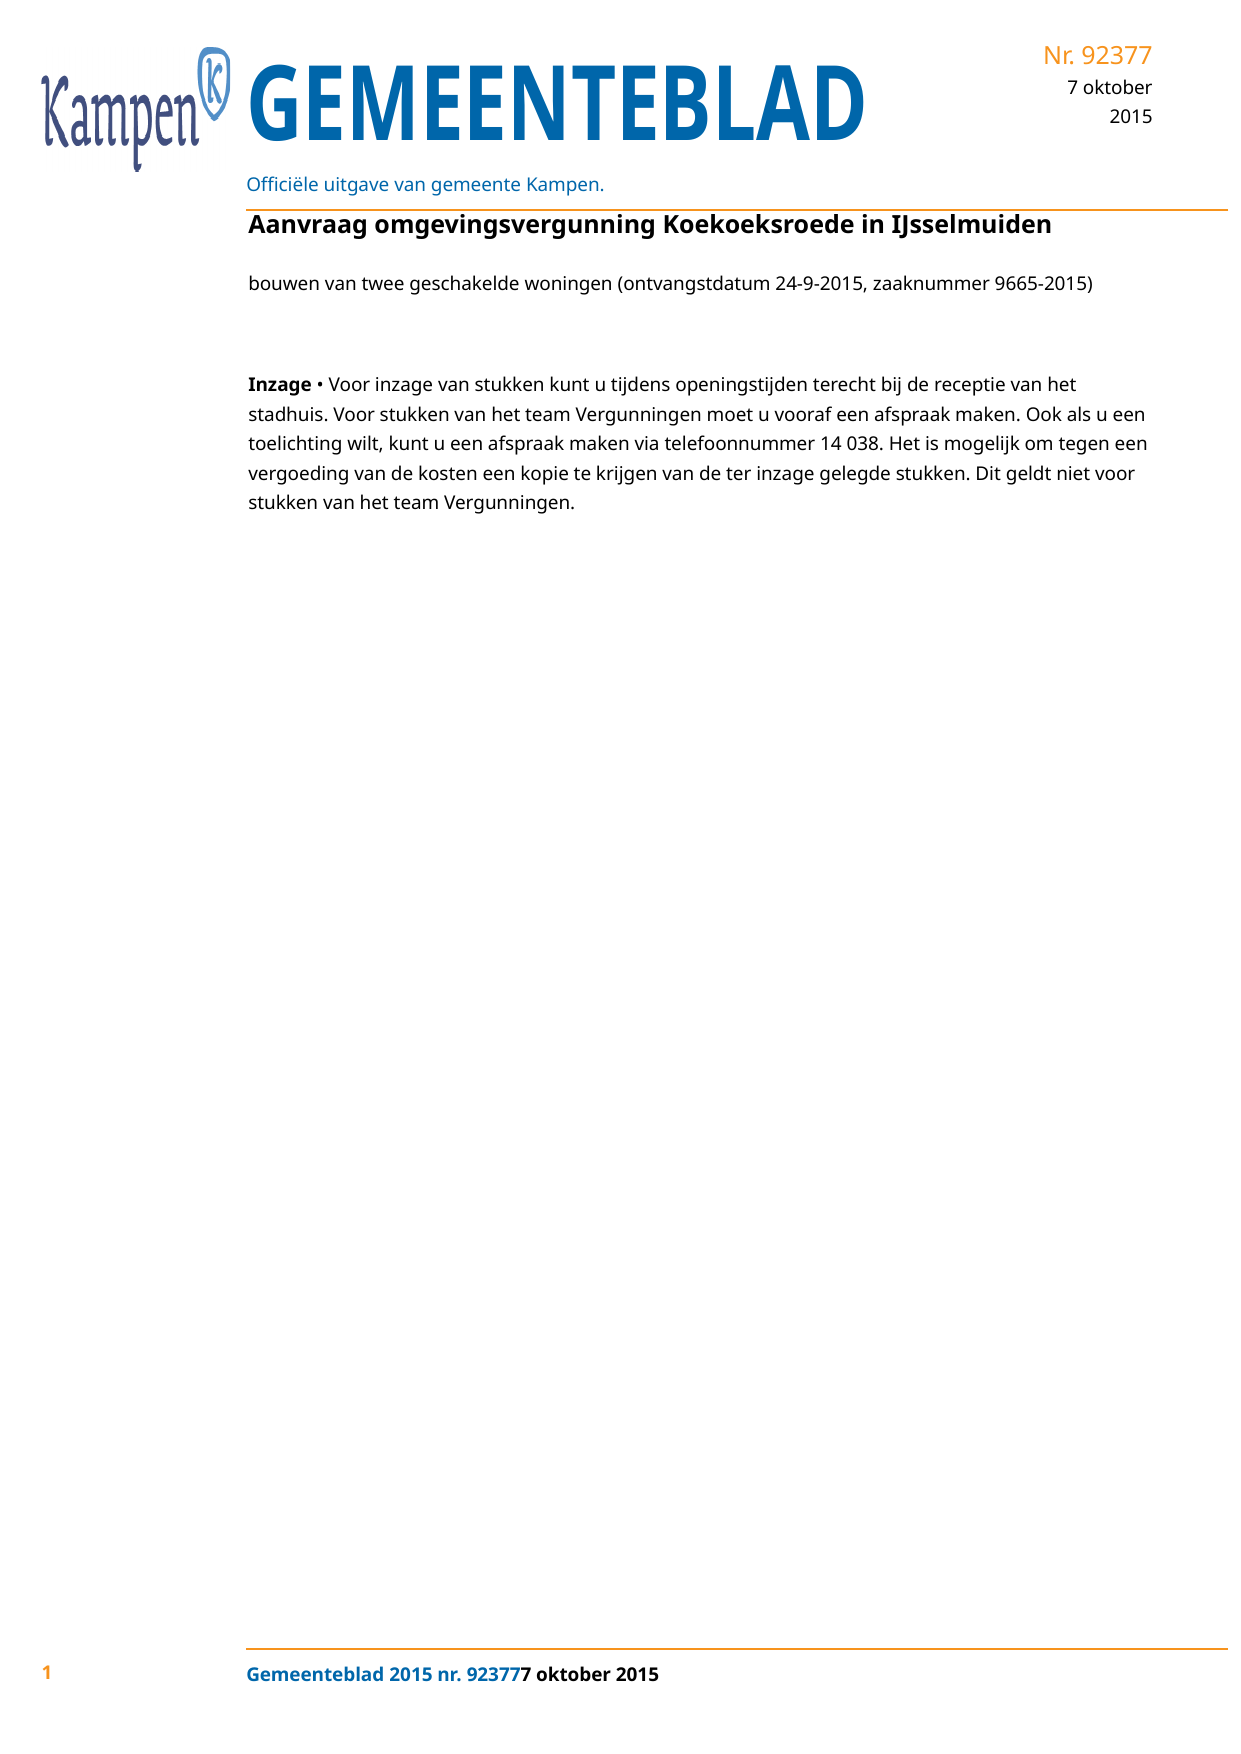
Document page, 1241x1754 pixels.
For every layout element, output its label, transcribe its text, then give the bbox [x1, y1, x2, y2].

picture [41, 47, 231, 172]
text Inzage • Voor inzage van stukken kunt u tijdens openingstijden terecht bij de receptie van het stadhuis. Voor stukken van het team Vergunningen moet u vooraf een afspraak maken. Ook als u een toelichting wilt, kunt u een afspraak maken via telefoonnummer 14 038. Het is mogelijk om tegen een vergoeding van de kosten een kopie te krijgen van de ter inzage gelegde stukken. Dit geldt niet voor stukken van het team Vergunningen. [248, 371, 1152, 515]
text bouwen van twee geschakelde woningen (ontvangstdatum 24-9-2015, zaaknummer 9665-2015) [248, 270, 1152, 296]
text Aanvraag omgevingsvergunning Koekoeksroede in IJsselmuiden [248, 211, 1152, 241]
